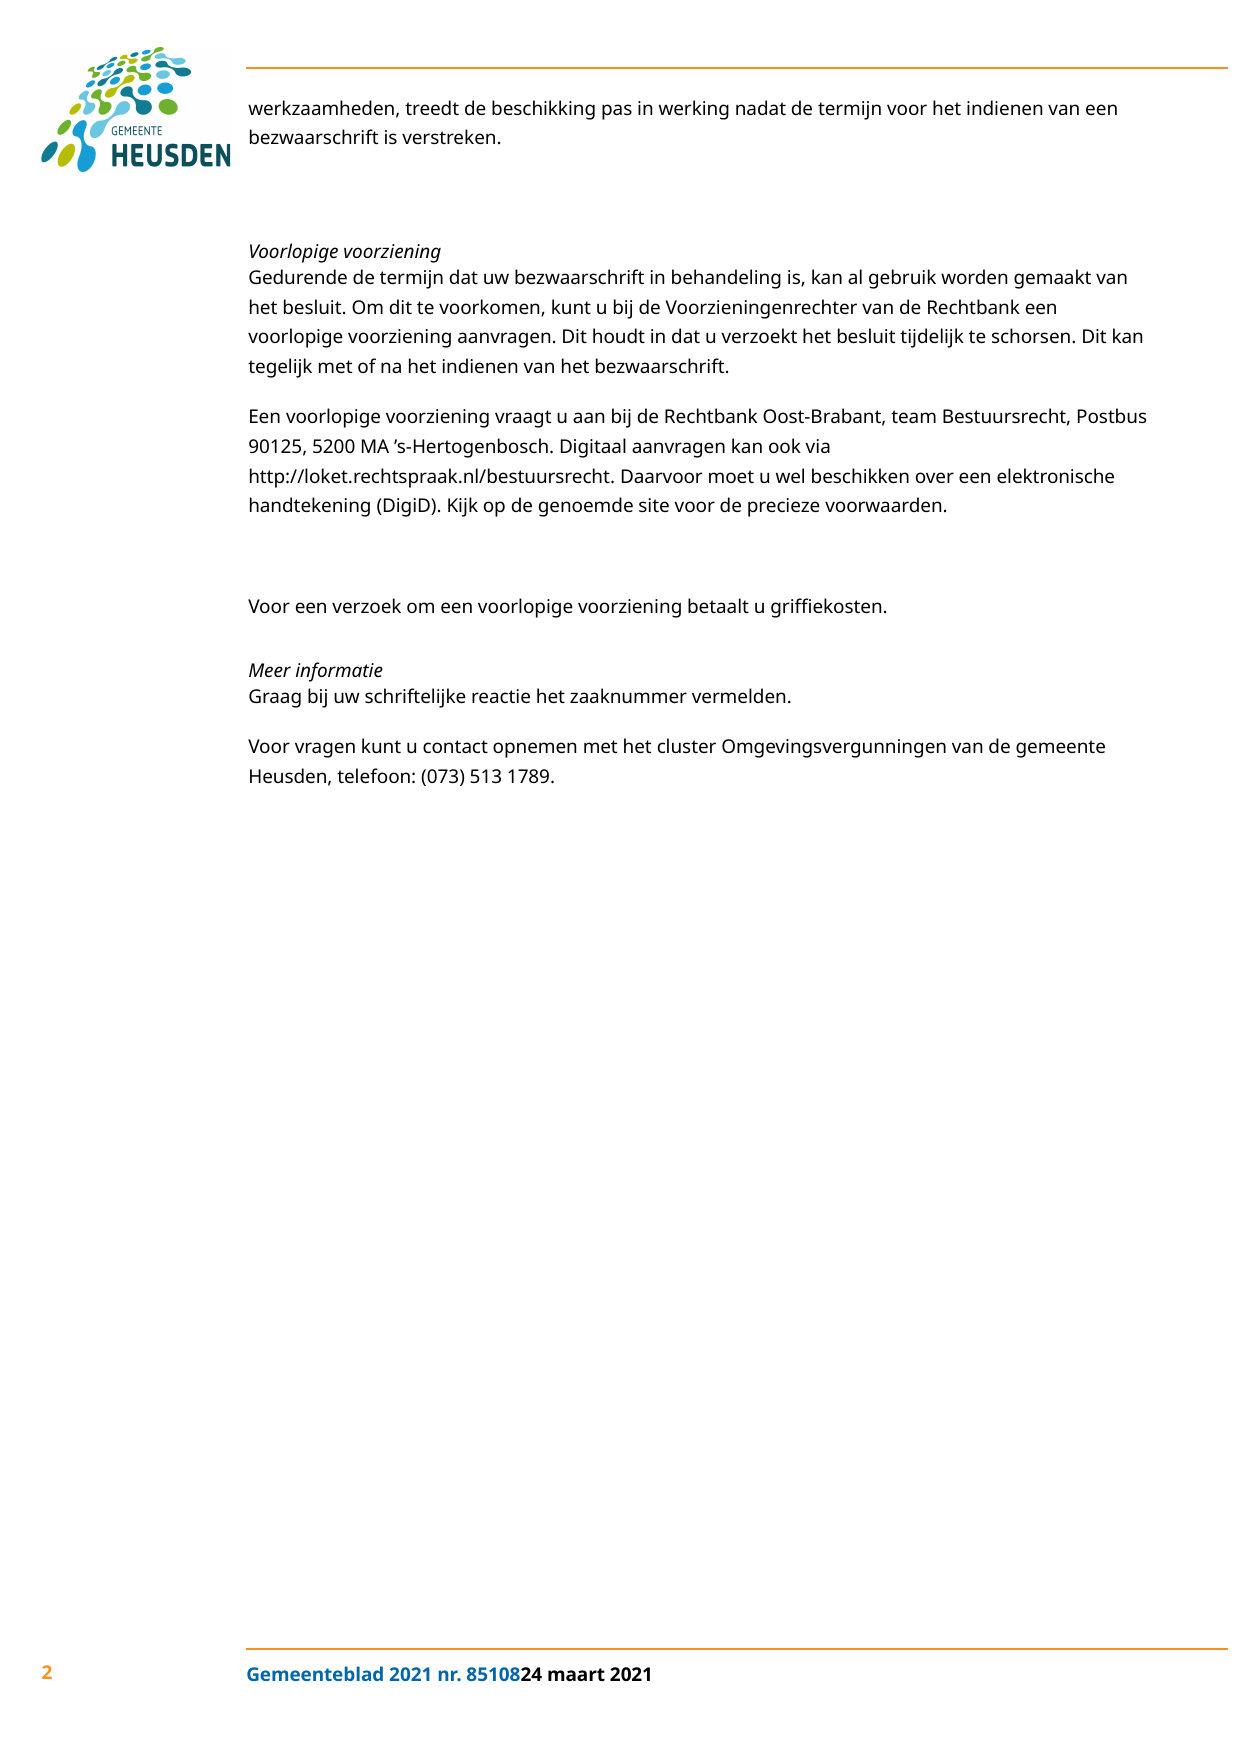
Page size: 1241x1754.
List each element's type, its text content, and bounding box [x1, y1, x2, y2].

text Graag bij uw schriftelijke reactie het zaaknummer vermelden. [248, 683, 1152, 709]
picture [41, 47, 231, 172]
text Gedurende de termijn dat uw bezwaarschrift in behandeling is, kan al gebruik worden gemaakt van het besluit. Om dit te voorkomen, kunt u bij de Voorzieningenrechter van de Rechtbank een voorlopige voorziening aanvragen. Dit houdt in dat u verzoekt het besluit tijdelijk te schorsen. Dit kan tegelijk met of na het indienen van het bezwaarschrift. [248, 264, 1152, 379]
text werkzaamheden, treedt de beschikking pas in werking nadat de termijn voor het indienen van een bezwaarschrift is verstreken. [248, 95, 1152, 150]
text Voorlopige voorziening [248, 239, 1152, 264]
text Voor vragen kunt u contact opnemen met het cluster Omgevingsvergunningen van de gemeente Heusden, telefoon: (073) 513 1789. [248, 733, 1152, 789]
text Voor een verzoek om een voorlopige voorziening betaalt u griffiekosten. [248, 593, 1152, 619]
text Meer informatie [248, 657, 1152, 683]
text Een voorlopige voorziening vraagt u aan bij de Rechtbank Oost-Brabant, team Bestuursrecht, Postbus 90125, 5200 MA ’s-Hertogenbosch. Digitaal aanvragen kan ook via http://loket.rechtspraak.nl/bestuursrecht. Daarvoor moet u wel beschikken over een elektronische handtekening (DigiD). Kijk op de genoemde site voor de precieze voorwaarden. [248, 404, 1152, 518]
